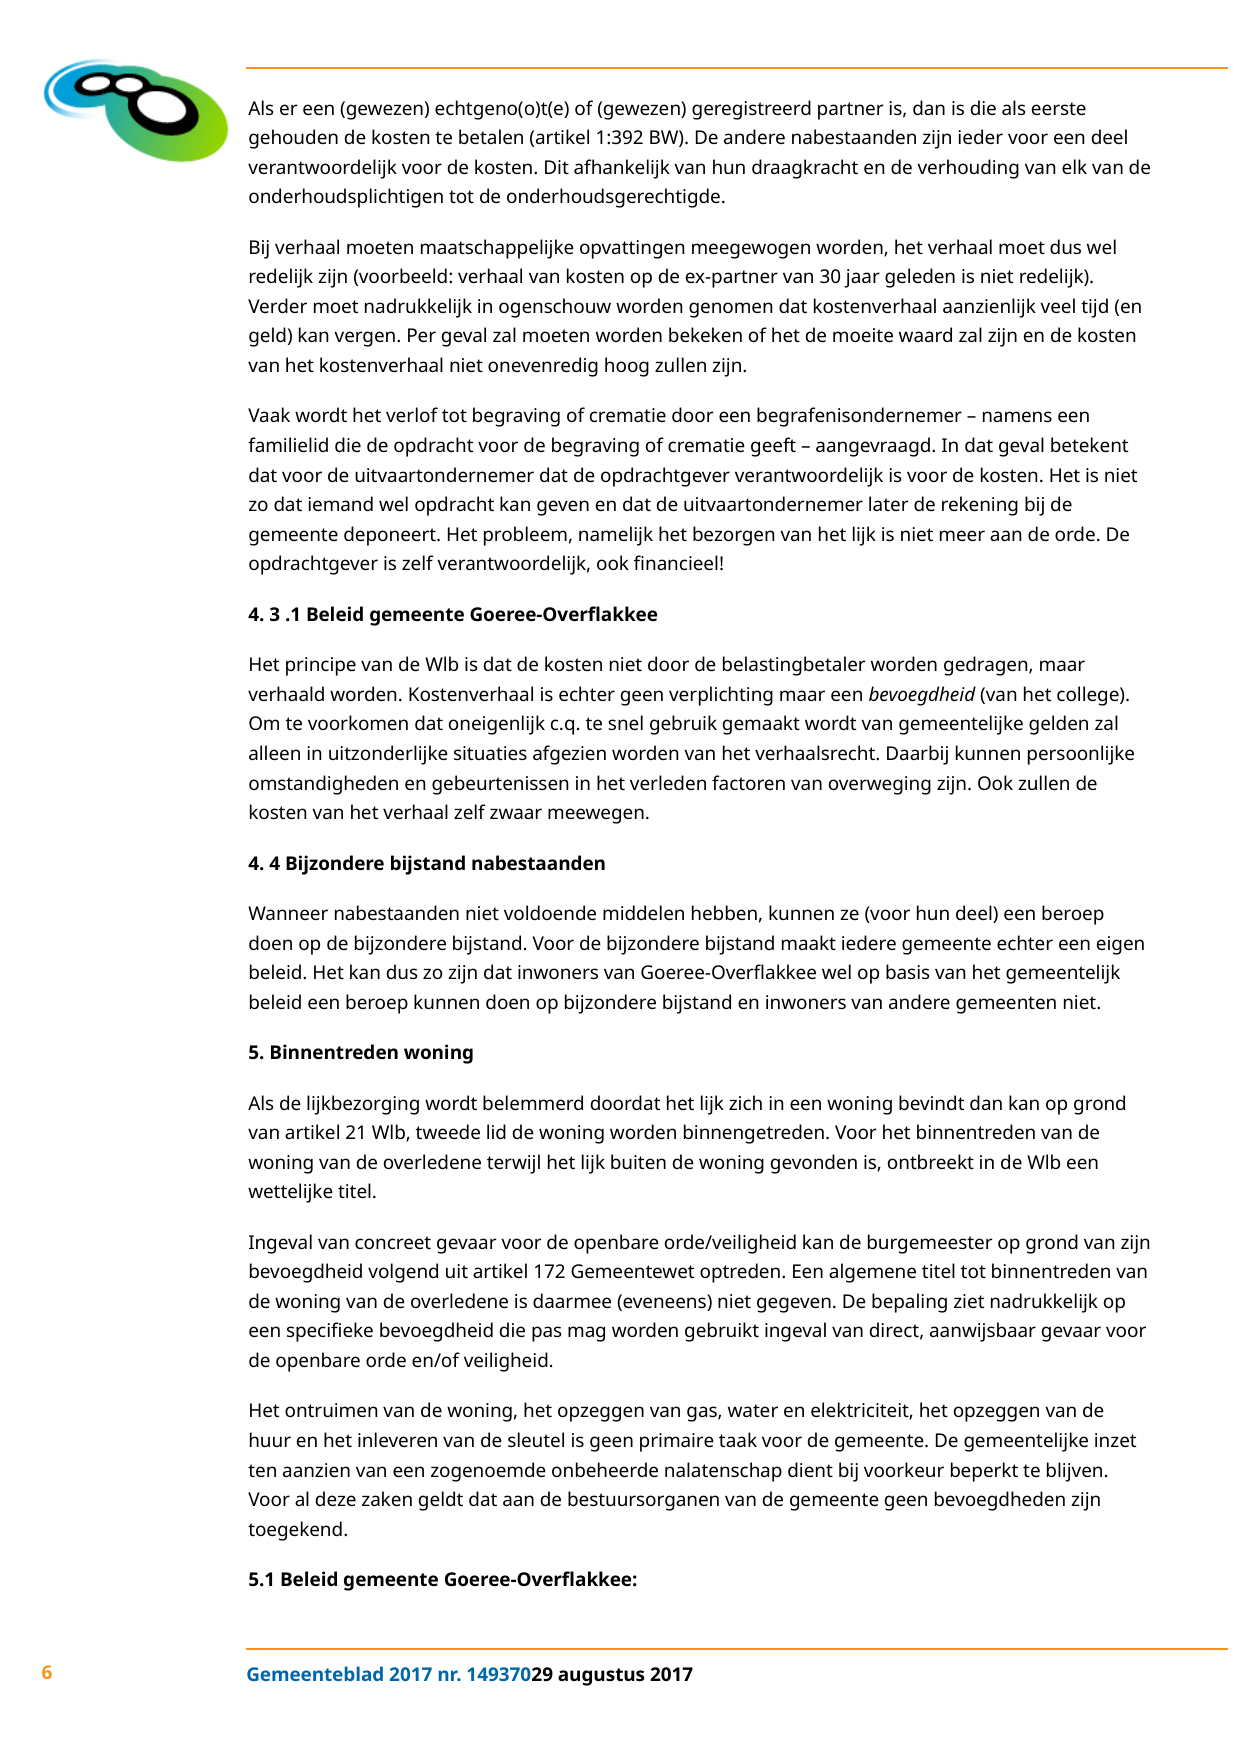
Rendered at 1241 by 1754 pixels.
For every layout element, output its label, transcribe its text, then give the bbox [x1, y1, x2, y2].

text 5.1 Beleid gemeente Goeree-Overflakkee: [248, 1566, 1152, 1592]
text Vaak wordt het verlof tot begraving of crematie door een begrafenisondernemer – namens een familielid die de opdracht voor de begraving of crematie geeft – aangevraagd. In dat geval betekent dat voor de uitvaartondernemer dat de opdrachtgever verantwoordelijk is voor de kosten. Het is niet zo dat iemand wel opdracht kan geven en dat de uitvaartondernemer later de rekening bij de gemeente deponeert. Het probleem, namelijk het bezorgen van het lijk is niet meer aan de orde. De opdrachtgever is zelf verantwoordelijk, ook financieel! [248, 403, 1152, 576]
text Wanneer nabestaanden niet voldoende middelen hebben, kunnen ze (voor hun deel) een beroep doen op de bijzondere bijstand. Voor de bijzondere bijstand maakt iedere gemeente echter een eigen beleid. Het kan dus zo zijn dat inwoners van Goeree-Overflakkee wel op basis van het gemeentelijk beleid een beroep kunnen doen op bijzondere bijstand en inwoners van andere gemeenten niet. [248, 900, 1152, 1015]
text Bij verhaal moeten maatschappelijke opvattingen meegewogen worden, het verhaal moet dus wel redelijk zijn (voorbeeld: verhaal van kosten op de ex-partner van 30 jaar geleden is niet redelijk). Verder moet nadrukkelijk in ogenschouw worden genomen dat kostenverhaal aanzienlijk veel tijd (en geld) kan vergen. Per geval zal moeten worden bekeken of het de moeite waard zal zijn en de kosten van het kostenverhaal niet onevenredig hoog zullen zijn. [248, 234, 1152, 378]
text 4. 3 .1 Beleid gemeente Goeree-Overflakkee [248, 601, 1152, 627]
text Als de lijkbezorging wordt belemmerd doordat het lijk zich in een woning bevindt dan kan op grond van artikel 21 Wlb, tweede lid de woning worden binnengetreden. Voor het binnentreden van de woning van de overledene terwijl het lijk buiten de woning gevonden is, ontbreekt in de Wlb een wettelijke titel. [248, 1090, 1152, 1204]
text Als er een (gewezen) echtgeno(o)t(e) of (gewezen) geregistreerd partner is, dan is die als eerste gehouden de kosten te betalen (artikel 1:392 BW). De andere nabestaanden zijn ieder voor een deel verantwoordelijk voor de kosten. Dit afhankelijk van hun draagkracht en de verhouding van elk van de onderhoudsplichtigen tot de onderhoudsgerechtigde. [248, 95, 1152, 209]
text 4. 4 Bijzondere bijstand nabestaanden [248, 850, 1152, 876]
picture [41, 47, 231, 172]
text Het principe van de Wlb is dat de kosten niet door de belastingbetaler worden gedragen, maar verhaald worden. Kostenverhaal is echter geen verplichting maar een bevoegdheid (van het college). Om te voorkomen dat oneigenlijk c.q. te snel gebruik gemaakt wordt van gemeentelijke gelden zal alleen in uitzonderlijke situaties afgezien worden van het verhaalsrecht. Daarbij kunnen persoonlijke omstandigheden en gebeurtenissen in het verleden factoren van overweging zijn. Ook zullen de kosten van het verhaal zelf zwaar meewegen. [248, 651, 1152, 825]
text Het ontruimen van de woning, het opzeggen van gas, water en elektriciteit, het opzeggen van de huur en het inleveren van de sleutel is geen primaire taak voor de gemeente. De gemeentelijke inzet ten aanzien van een zogenoemde onbeheerde nalatenschap dient bij voorkeur beperkt te blijven. Voor al deze zaken geldt dat aan de bestuursorganen van de gemeente geen bevoegdheden zijn toegekend. [248, 1398, 1152, 1542]
text Ingeval van concreet gevaar voor de openbare orde/veiligheid kan de burgemeester op grond van zijn bevoegdheid volgend uit artikel 172 Gemeentewet optreden. Een algemene titel tot binnentreden van de woning van de overledene is daarmee (eveneens) niet gegeven. De bepaling ziet nadrukkelijk op een specifieke bevoegdheid die pas mag worden gebruikt ingeval van direct, aanwijsbaar gevaar voor de openbare orde en/of veiligheid. [248, 1229, 1152, 1373]
text 5. Binnentreden woning [248, 1039, 1152, 1065]
